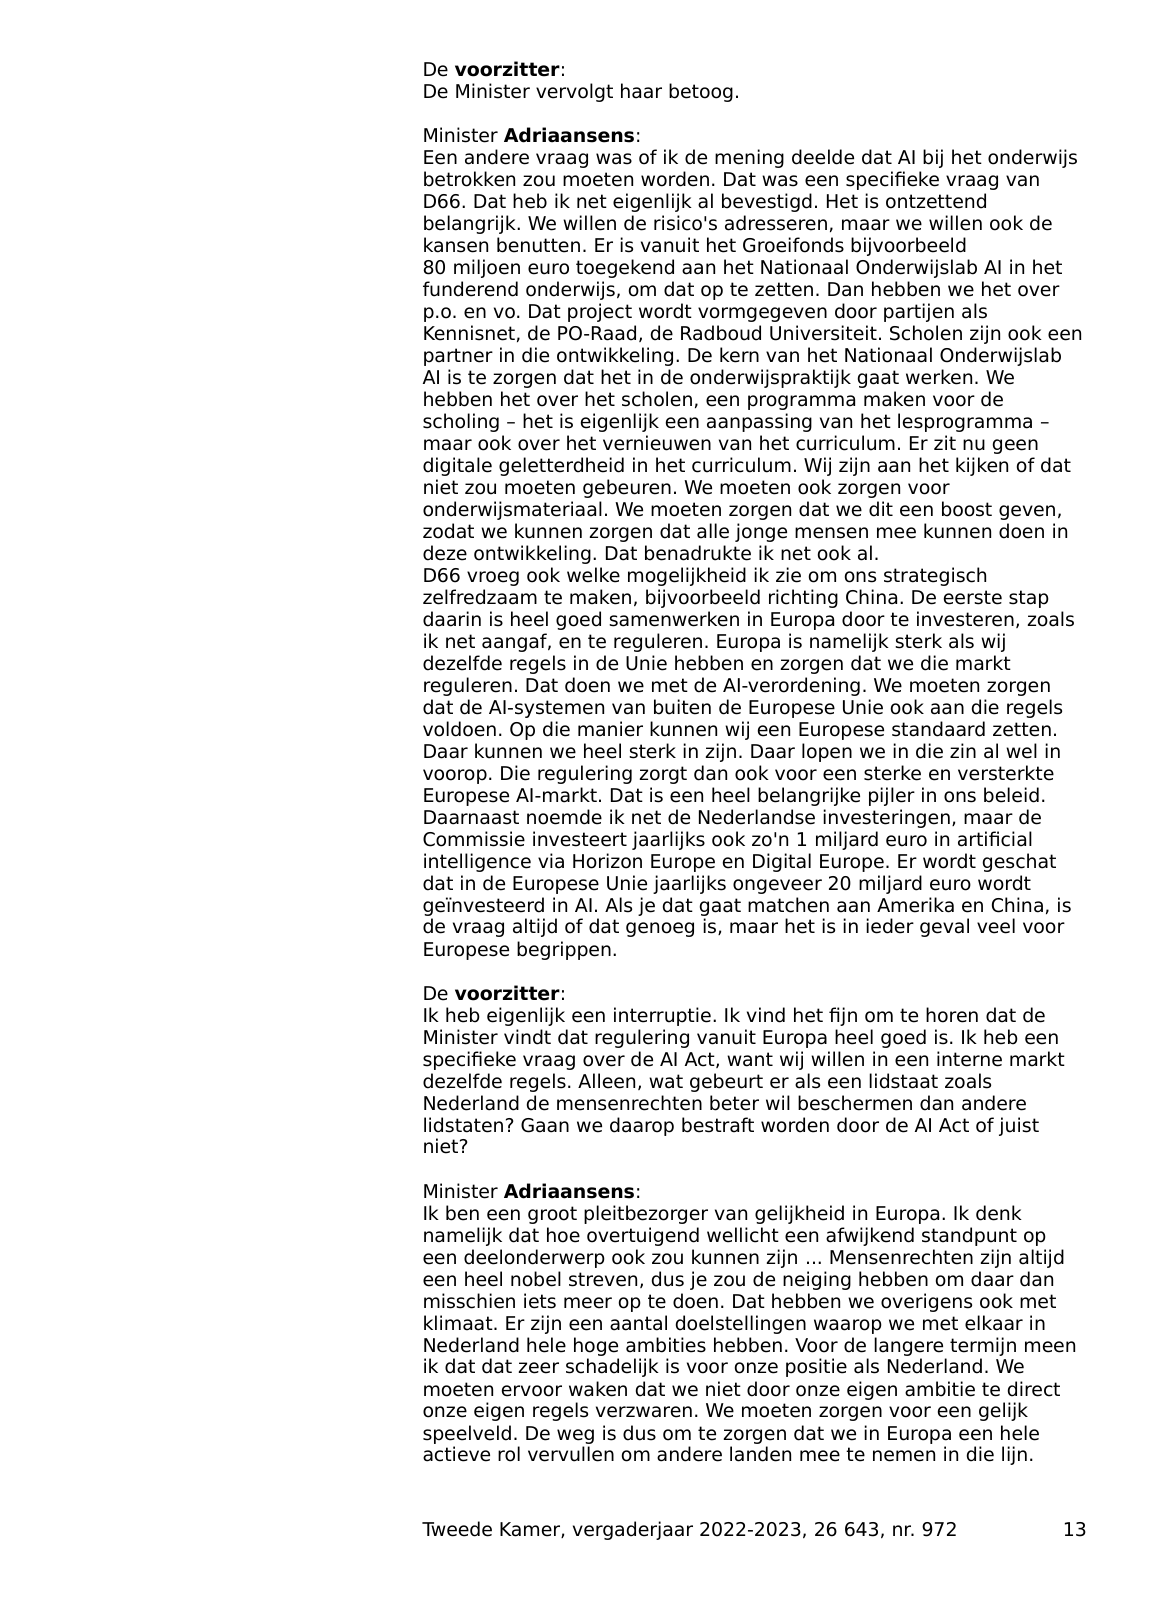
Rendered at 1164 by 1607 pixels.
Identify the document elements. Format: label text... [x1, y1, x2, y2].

text Ik heb eigenlijk een interruptie. Ik vind het fijn om te horen dat de Minister vindt dat regulering vanuit Europa heel goed is. Ik heb een specifieke vraag over de AI Act, want wij willen in een interne markt dezelfde regels. Alleen, wat gebeurt er als een lidstaat zoals Nederland de mensenrechten beter wil beschermen dan andere lidstaten? Gaan we daarop bestraft worden door de AI Act of juist niet? [422, 1004, 1087, 1158]
text Minister Adriaansens: [422, 125, 1087, 147]
text De voorzitter: [422, 59, 1087, 81]
text De voorzitter: [422, 983, 1087, 1004]
text De Minister vervolgt haar betoog. [422, 81, 1087, 103]
text Minister Adriaansens: [422, 1181, 1087, 1203]
text D66 vroeg ook welke mogelijkheid ik zie om ons strategisch zelfredzaam te maken, bijvoorbeeld richting China. De eerste stap daarin is heel goed samenwerken in Europa door te investeren, zoals ik net aangaf, en te reguleren. Europa is namelijk sterk als wij dezelfde regels in de Unie hebben en zorgen dat we die markt reguleren. Dat doen we met de AI-verordening. We moeten zorgen dat de AI-systemen van buiten de Europese Unie ook aan die regels voldoen. Op die manier kunnen wij een Europese standaard zetten. Daar kunnen we heel sterk in zijn. Daar lopen we in die zin al wel in voorop. Die regulering zorgt dan ook voor een sterke en versterkte Europese AI-markt. Dat is een heel belangrijke pijler in ons beleid. Daarnaast noemde ik net de Nederlandse investeringen, maar de Commissie investeert jaarlijks ook zo'n 1 miljard euro in artificial intelligence via Horizon Europe en Digital Europe. Er wordt geschat dat in de Europese Unie jaarlijks ongeveer 20 miljard euro wordt geïnvesteerd in AI. Als je dat gaat matchen aan Amerika en China, is de vraag altijd of dat genoeg is, maar het is in ieder geval veel voor Europese begrippen. [422, 565, 1087, 960]
text Ik ben een groot pleitbezorger van gelijkheid in Europa. Ik denk namelijk dat hoe overtuigend wellicht een afwijkend standpunt op een deelonderwerp ook zou kunnen zijn ... Mensenrechten zijn altijd een heel nobel streven, dus je zou de neiging hebben om daar dan misschien iets meer op te doen. Dat hebben we overigens ook met klimaat. Er zijn een aantal doelstellingen waarop we met elkaar in Nederland hele hoge ambities hebben. Voor de langere termijn meen ik dat dat zeer schadelijk is voor onze positie als Nederland. We moeten ervoor waken dat we niet door onze eigen ambitie te direct onze eigen regels verzwaren. We moeten zorgen voor een gelijk speelveld. De weg is dus om te zorgen dat we in Europa een hele actieve rol vervullen om andere landen mee te nemen in die lijn. [422, 1203, 1087, 1466]
text Een andere vraag was of ik de mening deelde dat AI bij het onderwijs betrokken zou moeten worden. Dat was een specifieke vraag van D66. Dat heb ik net eigenlijk al bevestigd. Het is ontzettend belangrijk. We willen de risico's adresseren, maar we willen ook de kansen benutten. Er is vanuit het Groeifonds bijvoorbeeld 80 miljoen euro toegekend aan het Nationaal Onderwijslab AI in het funderend onderwijs, om dat op te zetten. Dan hebben we het over p.o. en vo. Dat project wordt vormgegeven door partijen als Kennisnet, de PO-Raad, de Radboud Universiteit. Scholen zijn ook een partner in die ontwikkeling. De kern van het Nationaal Onderwijslab AI is te zorgen dat het in de onderwijspraktijk gaat werken. We hebben het over het scholen, een programma maken voor de scholing – het is eigenlijk een aanpassing van het lesprogramma – maar ook over het vernieuwen van het curriculum. Er zit nu geen digitale geletterdheid in het curriculum. Wij zijn aan het kijken of dat niet zou moeten gebeuren. We moeten ook zorgen voor onderwijsmateriaal. We moeten zorgen dat we dit een boost geven, zodat we kunnen zorgen dat alle jonge mensen mee kunnen doen in deze ontwikkeling. Dat benadrukte ik net ook al. [422, 147, 1087, 565]
